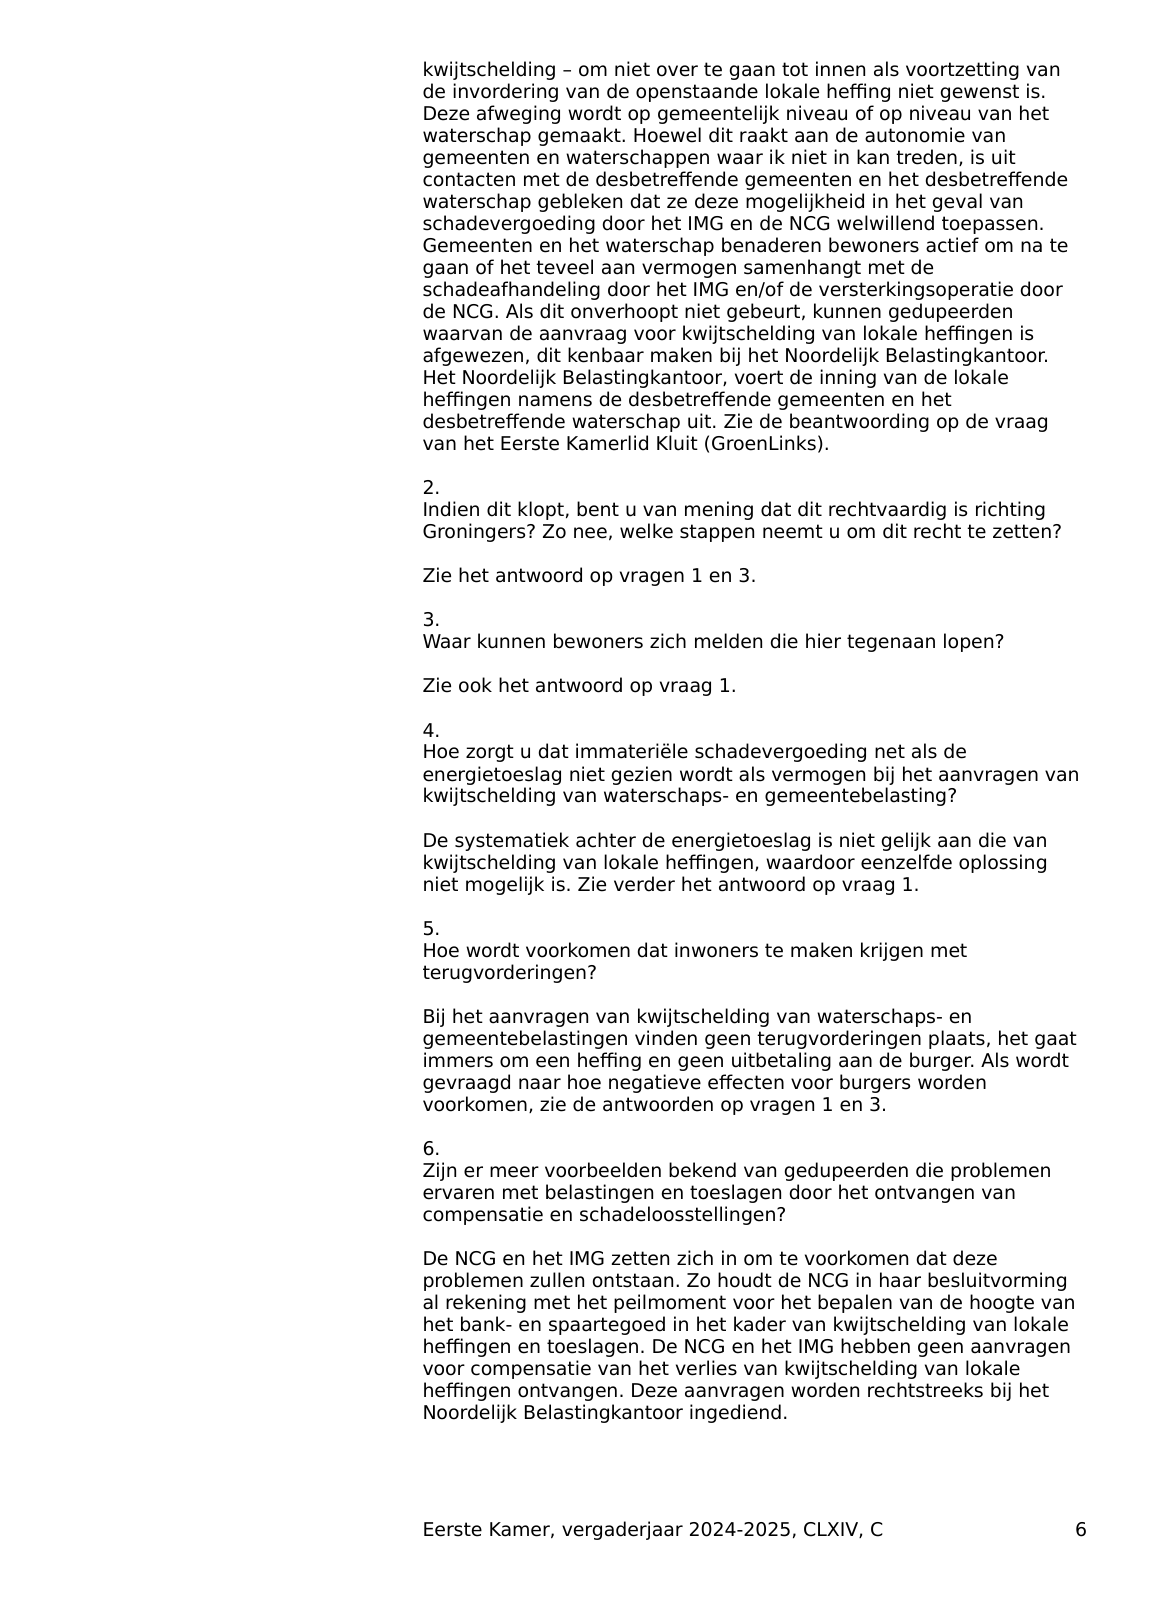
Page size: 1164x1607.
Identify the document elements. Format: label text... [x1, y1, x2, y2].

text Zie ook het antwoord op vraag 1. [422, 675, 1087, 697]
text 5. [422, 918, 1087, 940]
text Zijn er meer voorbeelden bekend van gedupeerden die problemen ervaren met belastingen en toeslagen door het ontvangen van compensatie en schadeloosstellingen? [422, 1160, 1087, 1226]
text 4. [422, 719, 1087, 741]
text Zie het antwoord op vragen 1 en 3. [422, 565, 1087, 587]
text 3. [422, 609, 1087, 631]
text Waar kunnen bewoners zich melden die hier tegenaan lopen? [422, 631, 1087, 653]
text kwijtschelding – om niet over te gaan tot innen als voortzetting van de invordering van de openstaande lokale heffing niet gewenst is. Deze afweging wordt op gemeentelijk niveau of op niveau van het waterschap gemaakt. Hoewel dit raakt aan de autonomie van gemeenten en waterschappen waar ik niet in kan treden, is uit contacten met de desbetreffende gemeenten en het desbetreffende waterschap gebleken dat ze deze mogelijkheid in het geval van schadevergoeding door het IMG en de NCG welwillend toepassen. Gemeenten en het waterschap benaderen bewoners actief om na te gaan of het teveel aan vermogen samenhangt met de schadeafhandeling door het IMG en/of de versterkingsoperatie door de NCG. Als dit onverhoopt niet gebeurt, kunnen gedupeerden waarvan de aanvraag voor kwijtschelding van lokale heffingen is afgewezen, dit kenbaar maken bij het Noordelijk Belastingkantoor. Het Noordelijk Belastingkantoor, voert de inning van de lokale heffingen namens de desbetreffende gemeenten en het desbetreffende waterschap uit. Zie de beantwoording op de vraag van het Eerste Kamerlid Kluit (GroenLinks). [422, 59, 1087, 455]
text 6. [422, 1138, 1087, 1160]
text Hoe wordt voorkomen dat inwoners te maken krijgen met terugvorderingen? [422, 940, 1087, 984]
text Indien dit klopt, bent u van mening dat dit rechtvaardig is richting Groningers? Zo nee, welke stappen neemt u om dit recht te zetten? [422, 499, 1087, 543]
text Bij het aanvragen van kwijtschelding van waterschaps- en gemeentebelastingen vinden geen terugvorderingen plaats, het gaat immers om een heffing en geen uitbetaling aan de burger. Als wordt gevraagd naar hoe negatieve effecten voor burgers worden voorkomen, zie de antwoorden op vragen 1 en 3. [422, 1006, 1087, 1116]
text De NCG en het IMG zetten zich in om te voorkomen dat deze problemen zullen ontstaan. Zo houdt de NCG in haar besluitvorming al rekening met het peilmoment voor het bepalen van de hoogte van het bank- en spaartegoed in het kader van kwijtschelding van lokale heffingen en toeslagen. De NCG en het IMG hebben geen aanvragen voor compensatie van het verlies van kwijtschelding van lokale heffingen ontvangen. Deze aanvragen worden rechtstreeks bij het Noordelijk Belastingkantoor ingediend. [422, 1248, 1087, 1424]
text Hoe zorgt u dat immateriële schadevergoeding net als de energietoeslag niet gezien wordt als vermogen bij het aanvragen van kwijtschelding van waterschaps- en gemeentebelasting? [422, 741, 1087, 807]
text De systematiek achter de energietoeslag is niet gelijk aan die van kwijtschelding van lokale heffingen, waardoor eenzelfde oplossing niet mogelijk is. Zie verder het antwoord op vraag 1. [422, 829, 1087, 896]
text 2. [422, 477, 1087, 499]
